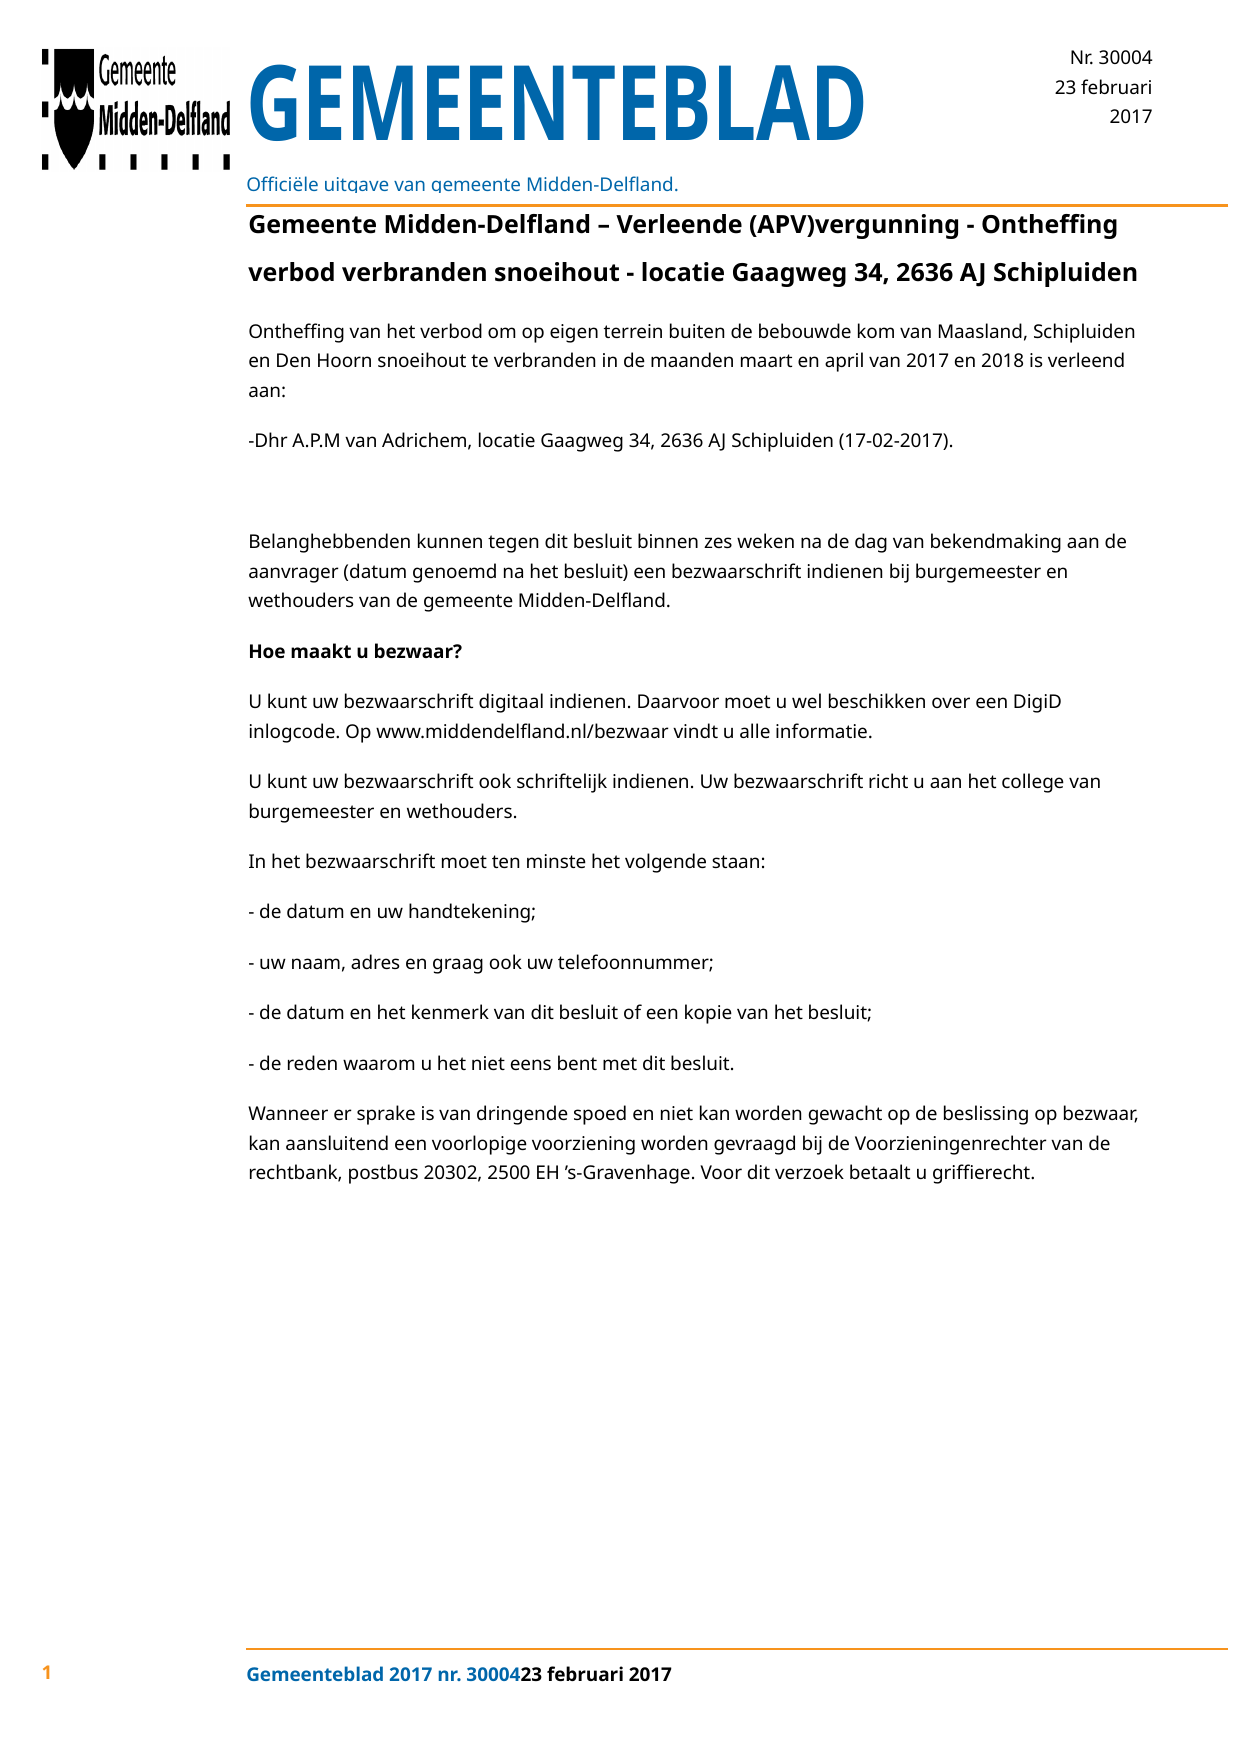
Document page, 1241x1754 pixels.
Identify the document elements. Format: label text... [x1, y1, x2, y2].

text U kunt uw bezwaarschrift ook schriftelijk indienen. Uw bezwaarschrift richt u aan het college van burgemeester en wethouders. [248, 768, 1152, 824]
text Belanghebbenden kunnen tegen dit besluit binnen zes weken na de dag van bekendmaking aan de aanvrager (datum genoemd na het besluit) een bezwaarschrift indienen bij burgemeester en wethouders van de gemeente Midden-Delfland. [248, 528, 1152, 613]
text - uw naam, adres en graag ook uw telefoonnummer; [248, 949, 1152, 975]
text - de datum en het kenmerk van dit besluit of een kopie van het besluit; [248, 999, 1152, 1025]
text Hoe maakt u bezwaar? [248, 638, 1152, 664]
picture [41, 47, 231, 172]
text -Dhr A.P.M van Adrichem, locatie Gaagweg 34, 2636 AJ Schipluiden (17-02-2017). [248, 427, 1152, 453]
text - de reden waarom u het niet eens bent met dit besluit. [248, 1050, 1152, 1076]
text U kunt uw bezwaarschrift digitaal indienen. Daarvoor moet u wel beschikken over een DigiD inlogcode. Op www.middendelfland.nl/bezwaar vindt u alle informatie. [248, 688, 1152, 744]
text Wanneer er sprake is van dringende spoed en niet kan worden gewacht op de beslissing op bezwaar, kan aansluitend een voorlopige voorziening worden gevraagd bij de Voorzieningenrechter van de rechtbank, postbus 20302, 2500 EH ’s-Gravenhage. Voor dit verzoek betaalt u griffierecht. [248, 1100, 1152, 1185]
text - de datum en uw handtekening; [248, 899, 1152, 924]
text In het bezwaarschrift moet ten minste het volgende staan: [248, 848, 1152, 874]
text Gemeente Midden-Delfland – Verleende (APV)vergunning - Ontheffing verbod verbranden snoeihout - locatie Gaagweg 34, 2636 AJ Schipluiden [248, 207, 1152, 288]
text Ontheffing van het verbod om op eigen terrein buiten de bebouwde kom van Maasland, Schipluiden en Den Hoorn snoeihout te verbranden in de maanden maart en april van 2017 en 2018 is verleend aan: [248, 318, 1152, 403]
